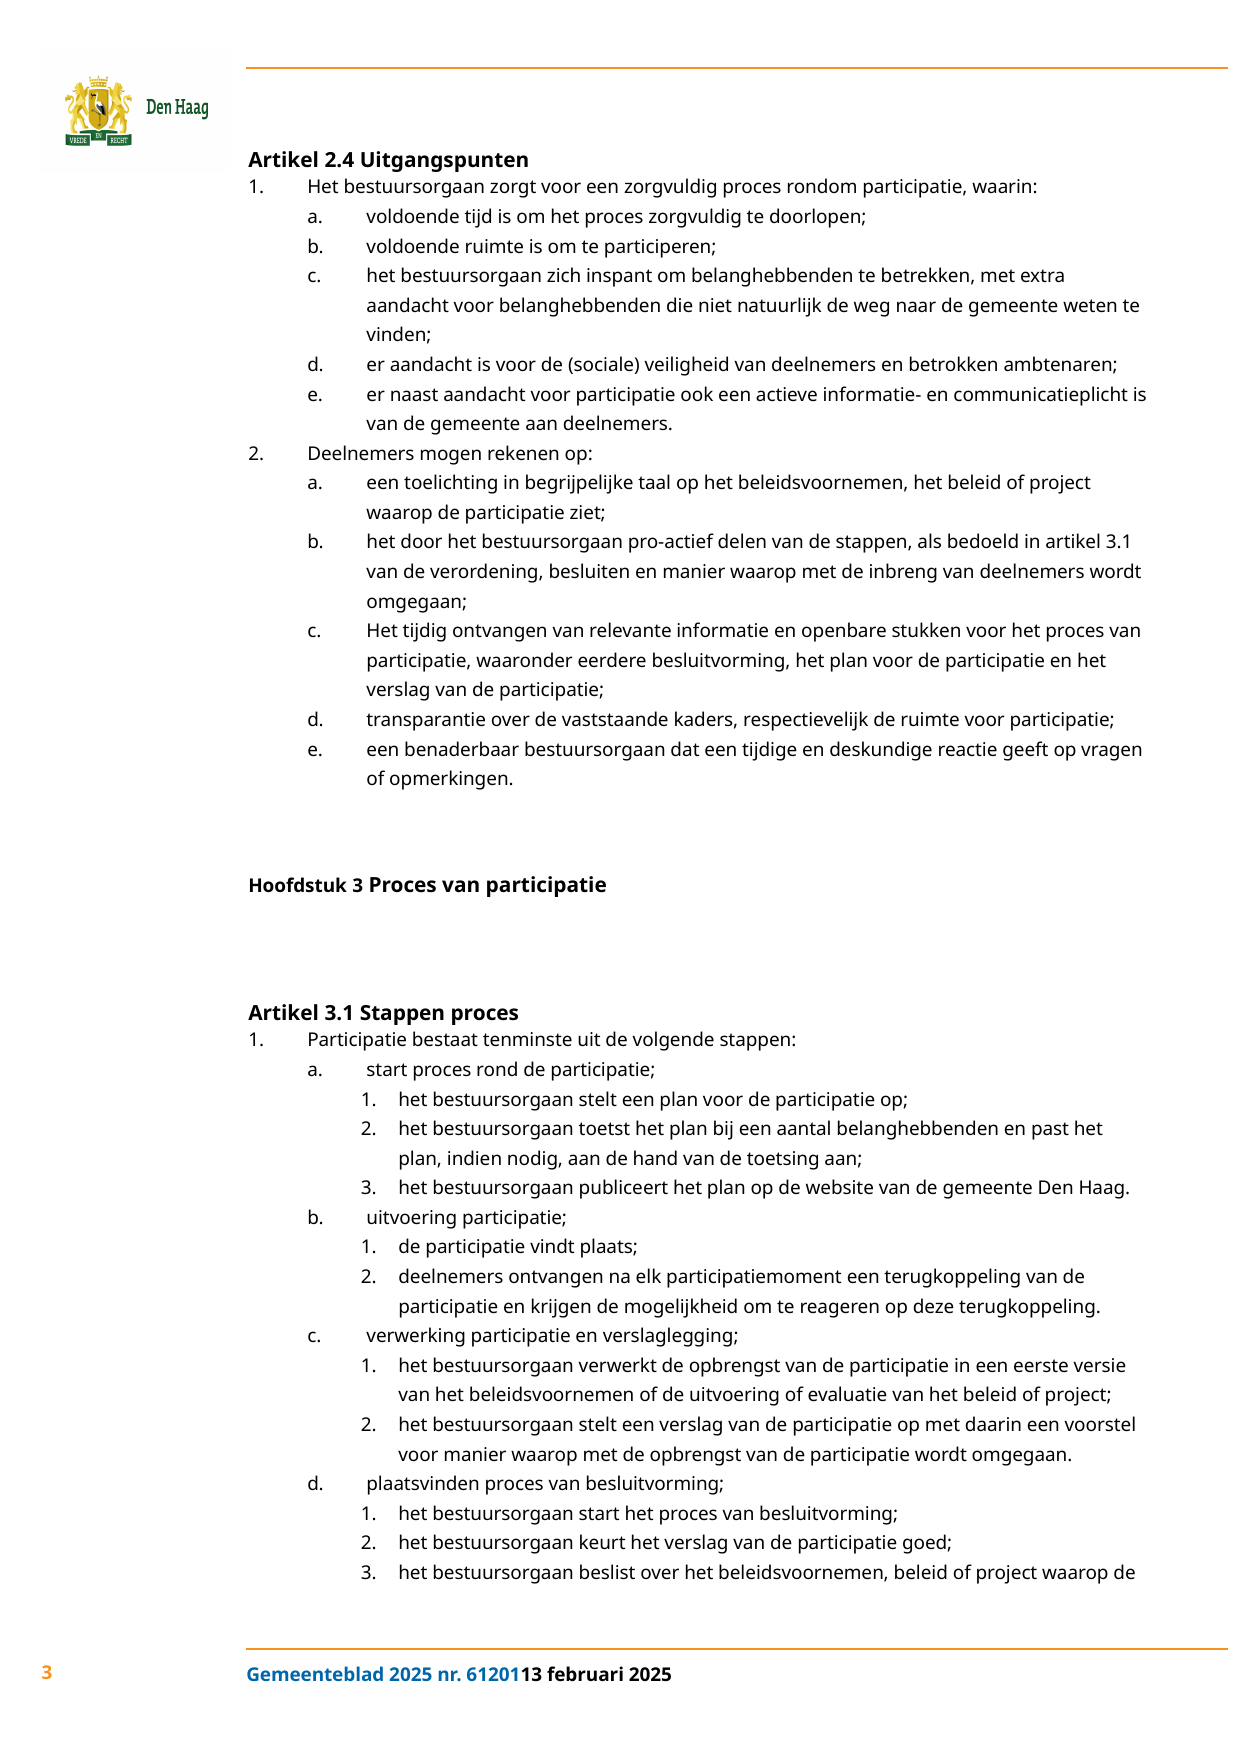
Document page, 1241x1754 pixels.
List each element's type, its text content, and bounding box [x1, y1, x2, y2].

list plaatsvinden proces van besluitvorming; [307, 1470, 1152, 1496]
list Het tijdig ontvangen van relevante informatie en openbare stukken voor het proces van participatie, waaronder eerdere besluitvorming, het plan voor de participatie en het verslag van de participatie; [307, 617, 1152, 702]
list Deelnemers mogen rekenen op: [248, 440, 1152, 466]
list verwerking participatie en verslaglegging; [307, 1322, 1152, 1348]
list transparantie over de vaststaande kaders, respectievelijk de ruimte voor participatie; [307, 706, 1152, 732]
list het bestuursorgaan publiceert het plan op de website van de gemeente Den Haag. [361, 1174, 1152, 1200]
list het bestuursorgaan keurt het verslag van de participatie goed; [361, 1529, 1152, 1555]
list een benaderbaar bestuursorgaan dat een tijdige en deskundige reactie geeft op vragen of opmerkingen. [307, 736, 1152, 791]
list Participatie bestaat tenminste uit de volgende stappen: [248, 1027, 1152, 1052]
text Hoofdstuk 3 Proces van participatie [248, 870, 1152, 898]
list het bestuursorgaan start het proces van besluitvorming; [361, 1500, 1152, 1526]
text Artikel 3.1 Stappen proces [248, 998, 1152, 1027]
list het bestuursorgaan beslist over het beleidsvoornemen, beleid of project waarop de [361, 1559, 1152, 1585]
list voldoende tijd is om het proces zorgvuldig te doorlopen; [307, 203, 1152, 229]
text Artikel 2.4 Uitgangspunten [248, 145, 1152, 174]
list het bestuursorgaan toetst het plan bij een aantal belanghebbenden en past het plan, indien nodig, aan de hand van de toetsing aan; [361, 1115, 1152, 1171]
list het bestuursorgaan stelt een verslag van de participatie op met daarin een voorstel voor manier waarop met de opbrengst van de participatie wordt omgegaan. [361, 1411, 1152, 1467]
list de participatie vindt plaats; [361, 1234, 1152, 1259]
list start proces rond de participatie; [307, 1056, 1152, 1082]
list er aandacht is voor de (sociale) veiligheid van deelnemers en betrokken ambtenaren; [307, 351, 1152, 377]
list het bestuursorgaan stelt een plan voor de participatie op; [361, 1086, 1152, 1112]
list voldoende ruimte is om te participeren; [307, 233, 1152, 258]
list het bestuursorgaan verwerkt de opbrengst van de participatie in een eerste versie van het beleidsvoornemen of de uitvoering of evaluatie van het beleid of project; [361, 1352, 1152, 1407]
list een toelichting in begrijpelijke taal op het beleidsvoornemen, het beleid of project waarop de participatie ziet; [307, 469, 1152, 525]
list Het bestuursorgaan zorgt voor een zorgvuldig proces rondom participatie, waarin: [248, 174, 1152, 199]
list er naast aandacht voor participatie ook een actieve informatie- en communicatieplicht is van de gemeente aan deelnemers. [307, 381, 1152, 436]
list het door het bestuursorgaan pro-actief delen van de stappen, als bedoeld in artikel 3.1 van de verordening, besluiten en manier waarop met de inbreng van deelnemers wordt omgegaan; [307, 529, 1152, 613]
list deelnemers ontvangen na elk participatiemoment een terugkoppeling van de participatie en krijgen de mogelijkheid om te reageren op deze terugkoppeling. [361, 1263, 1152, 1319]
list uitvoering participatie; [307, 1204, 1152, 1230]
list het bestuursorgaan zich inspant om belanghebbenden te betrekken, met extra aandacht voor belanghebbenden die niet natuurlijk de weg naar de gemeente weten te vinden; [307, 262, 1152, 347]
picture [41, 47, 231, 172]
